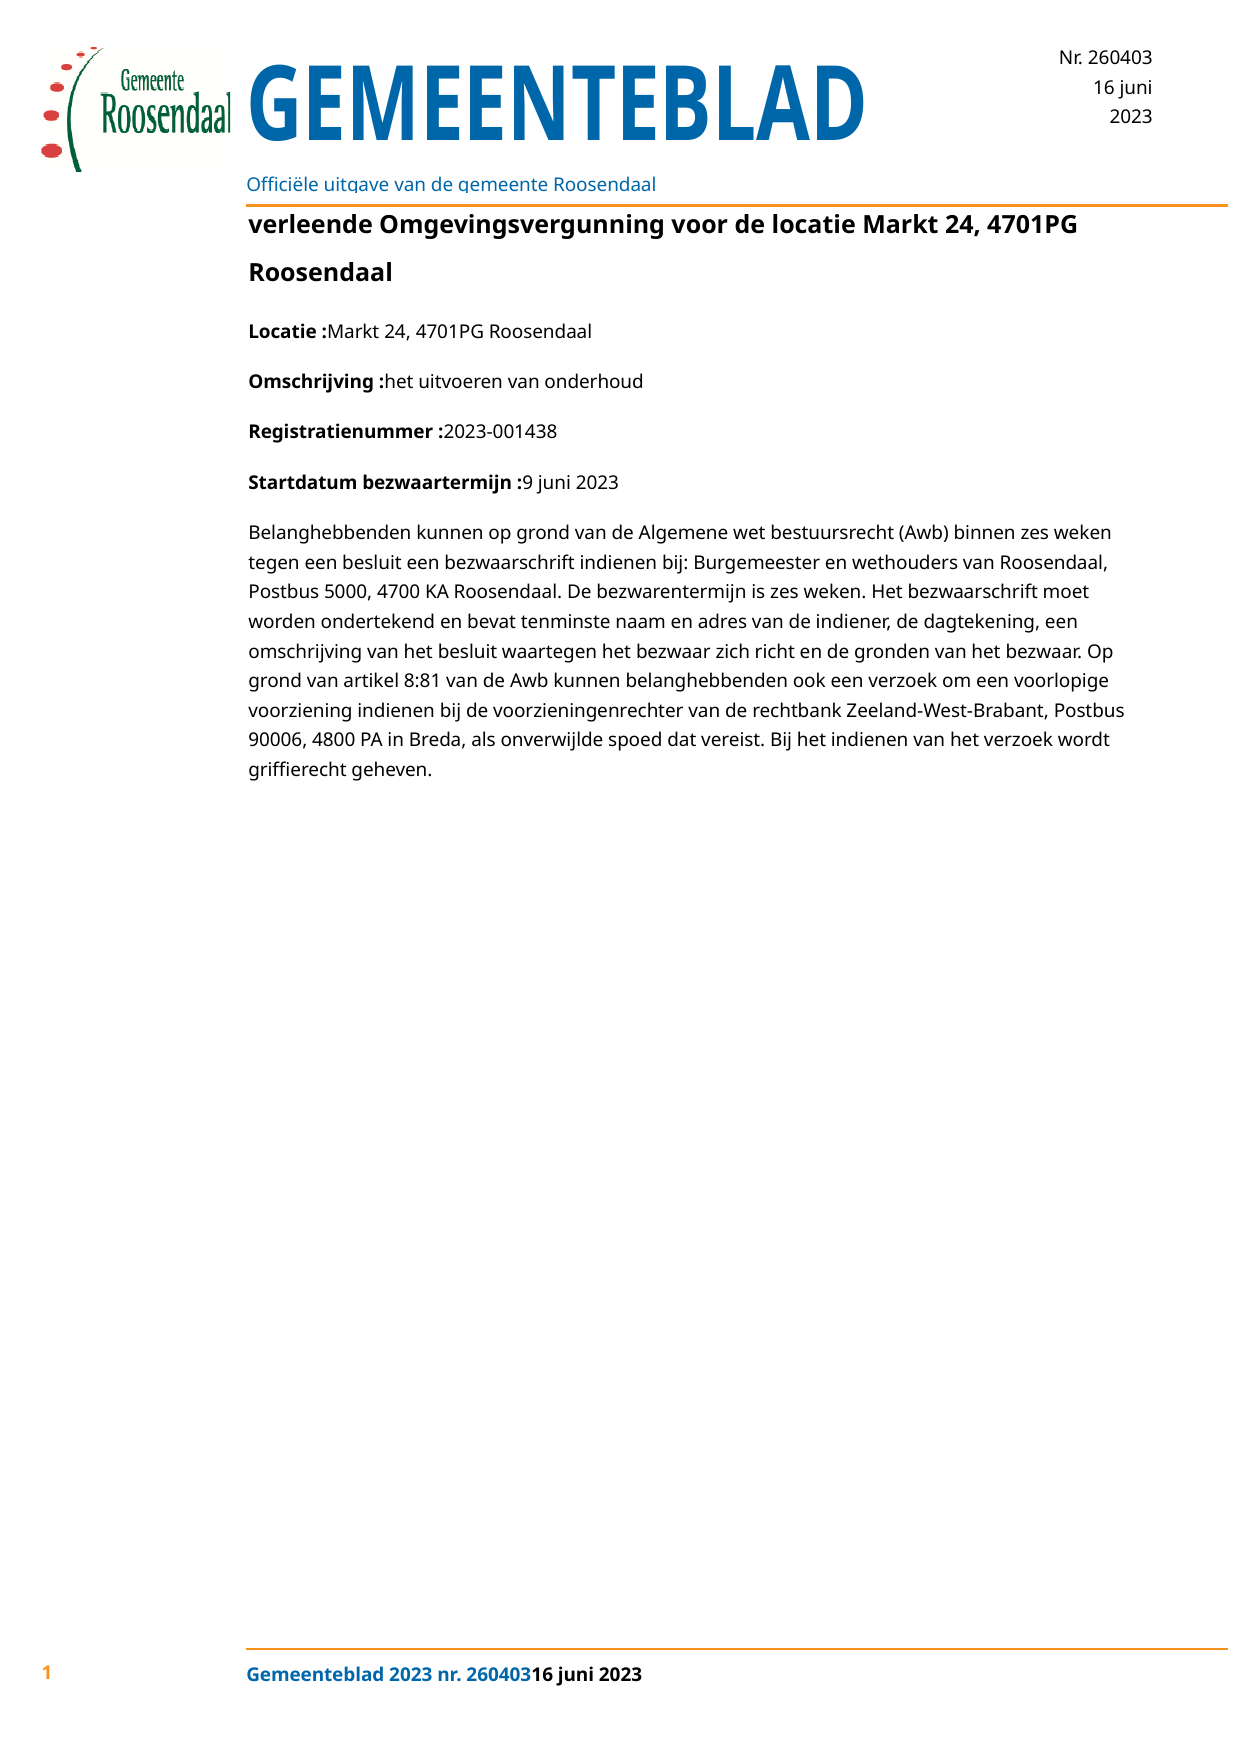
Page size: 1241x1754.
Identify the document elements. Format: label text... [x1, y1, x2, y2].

text Belanghebbenden kunnen op grond van de Algemene wet bestuursrecht (Awb) binnen zes weken tegen een besluit een bezwaarschrift indienen bij: Burgemeester en wethouders van Roosendaal, Postbus 5000, 4700 KA Roosendaal. De bezwarentermijn is zes weken. Het bezwaarschrift moet worden ondertekend en bevat tenminste naam en adres van de indiener, de dagtekening, een omschrijving van het besluit waartegen het bezwaar zich richt en de gronden van het bezwaar. Op grond van artikel 8:81 van de Awb kunnen belanghebbenden ook een verzoek om een voorlopige voorziening indienen bij de voorzieningenrechter van de rechtbank Zeeland-West-Brabant, Postbus 90006, 4800 PA in Breda, als onverwijlde spoed dat vereist. Bij het indienen van het verzoek wordt griffierecht geheven. [248, 519, 1152, 782]
picture [41, 47, 231, 172]
text Locatie :Markt 24, 4701PG Roosendaal [248, 318, 1152, 344]
text Registratienummer :2023-001438 [248, 419, 1152, 444]
text Omschrijving :het uitvoeren van onderhoud [248, 368, 1152, 394]
text Startdatum bezwaartermijn :9 juni 2023 [248, 469, 1152, 495]
text verleende Omgevingsvergunning voor de locatie Markt 24, 4701PG Roosendaal [248, 207, 1152, 288]
